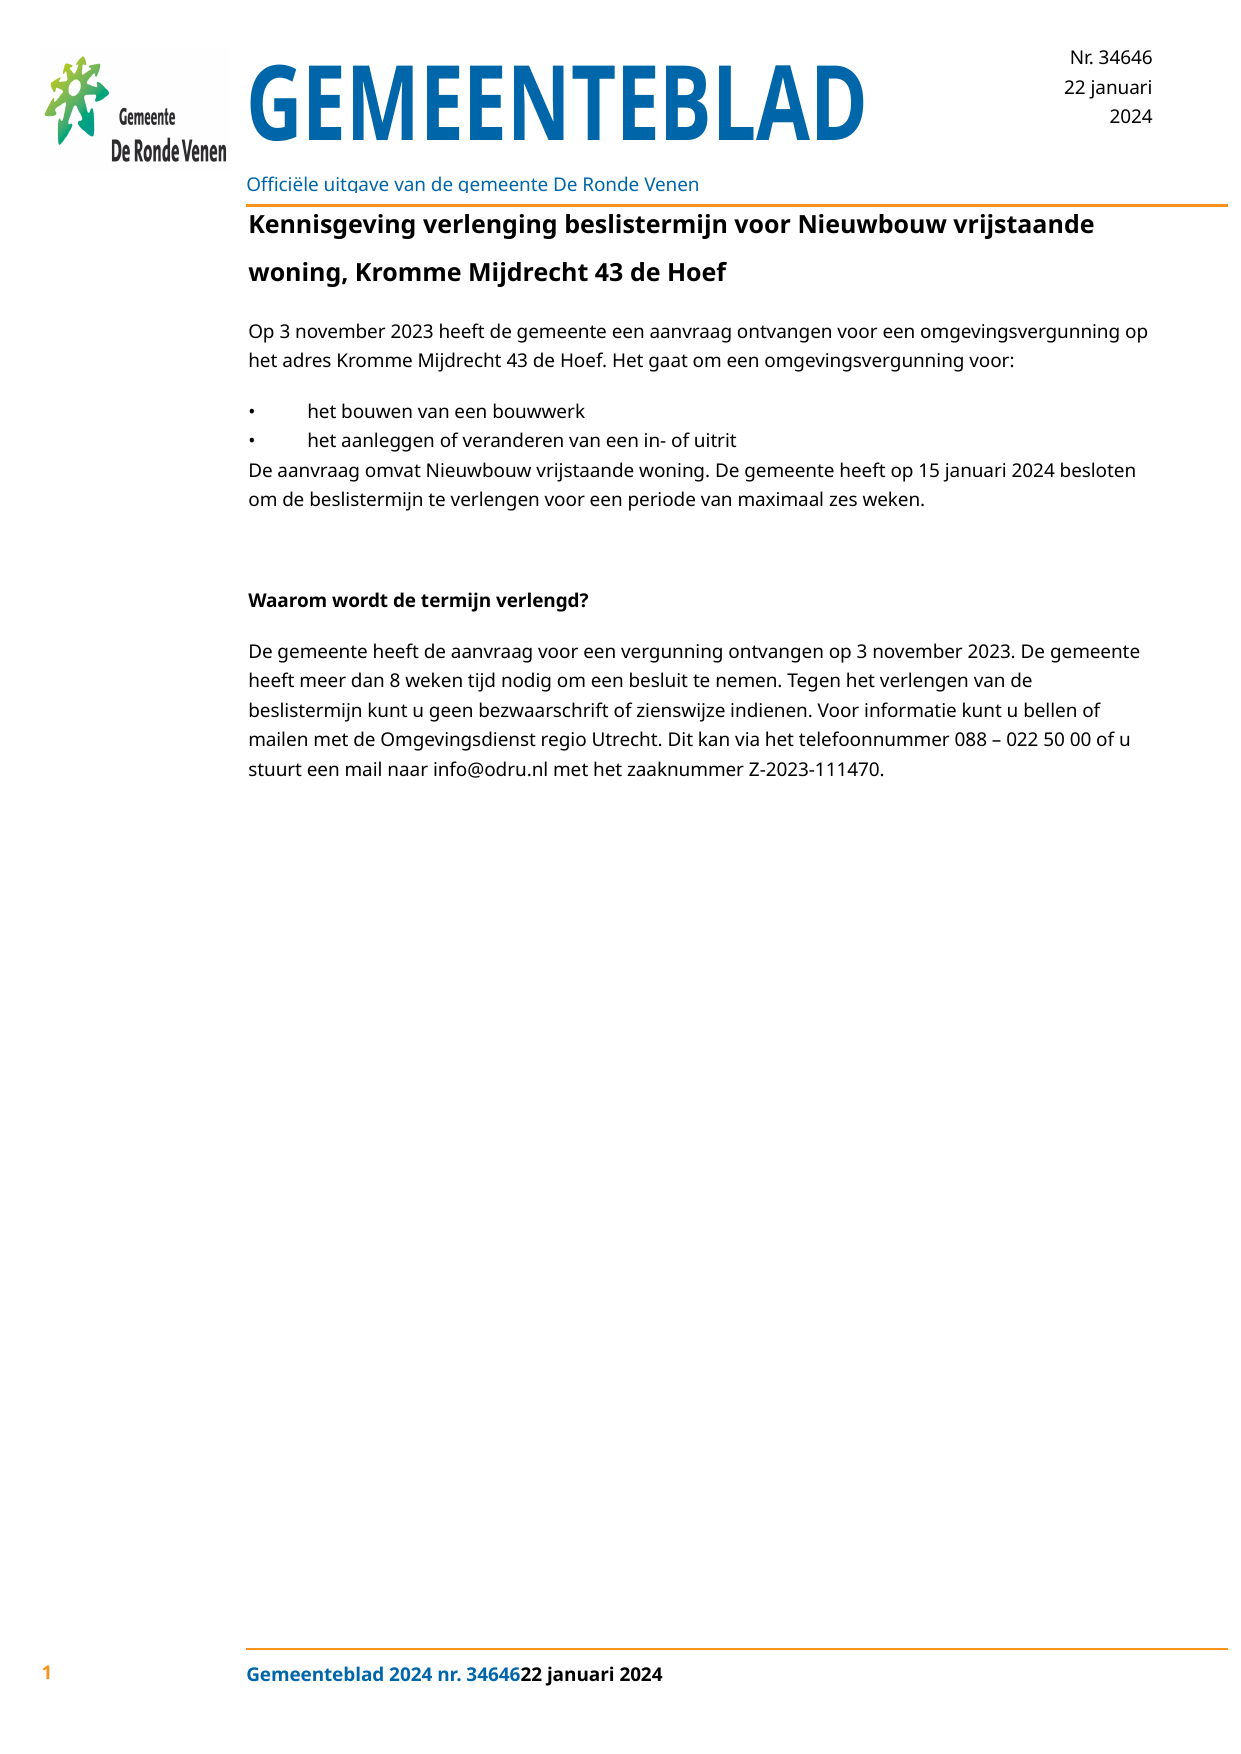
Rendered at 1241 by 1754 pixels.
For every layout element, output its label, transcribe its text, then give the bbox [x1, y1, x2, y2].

text De aanvraag omvat Nieuwbouw vrijstaande woning. De gemeente heeft op 15 januari 2024 besloten om de beslistermijn te verlengen voor een periode van maximaal zes weken. [248, 457, 1152, 512]
list het bouwen van een bouwwerk [248, 398, 1152, 424]
text Kennisgeving verlenging beslistermijn voor Nieuwbouw vrijstaande woning, Kromme Mijdrecht 43 de Hoef [248, 207, 1152, 288]
text De gemeente heeft de aanvraag voor een vergunning ontvangen op 3 november 2023. De gemeente heeft meer dan 8 weken tijd nodig om een besluit te nemen. Tegen het verlengen van de beslistermijn kunt u geen bezwaarschrift of zienswijze indienen. Voor informatie kunt u bellen of mailen met de Omgevingsdienst regio Utrecht. Dit kan via het telefoonnummer 088 – 022 50 00 of u stuurt een mail naar info@odru.nl met het zaaknummer Z-2023-111470. [248, 638, 1152, 782]
picture [41, 47, 231, 172]
text Waarom wordt de termijn verlengd? [248, 587, 1152, 613]
text Op 3 november 2023 heeft de gemeente een aanvraag ontvangen voor een omgevingsvergunning op het adres Kromme Mijdrecht 43 de Hoef. Het gaat om een omgevingsvergunning voor: [248, 318, 1152, 373]
list het aanleggen of veranderen van een in- of uitrit [248, 427, 1152, 453]
